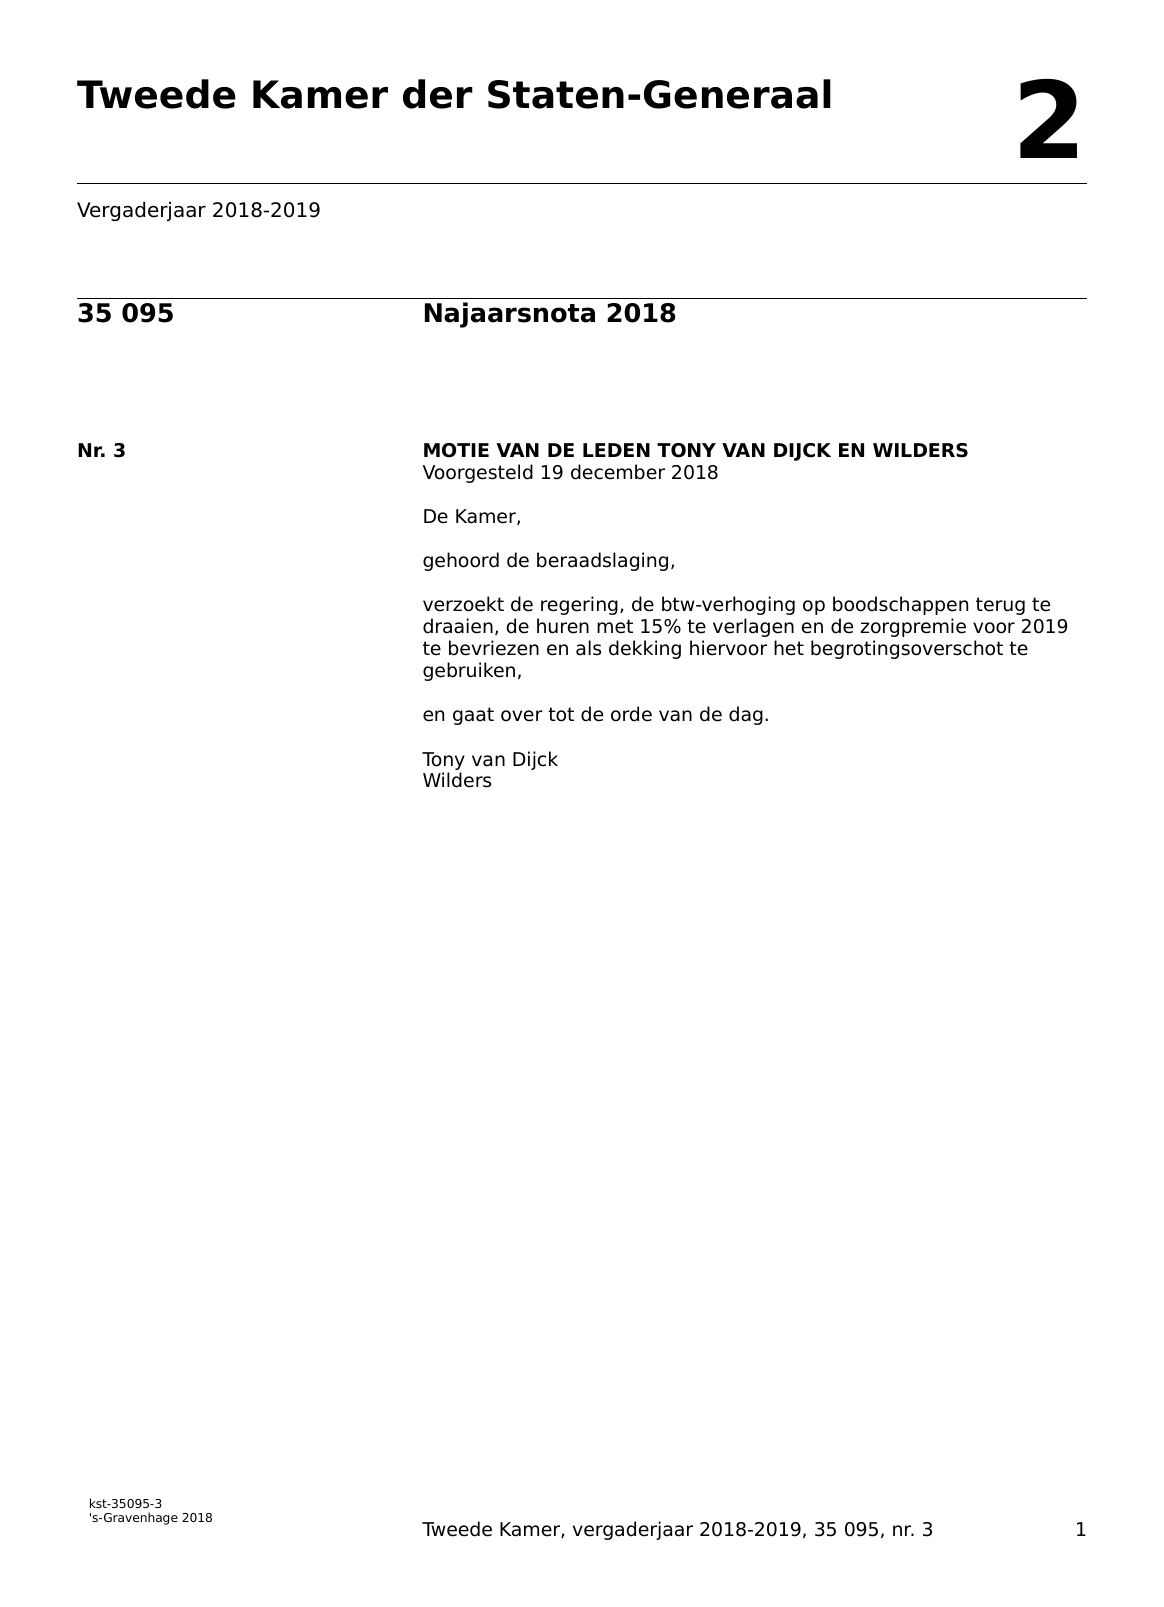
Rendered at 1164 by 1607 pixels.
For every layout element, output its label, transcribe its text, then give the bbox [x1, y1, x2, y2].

table_header 2 [886, 59, 1087, 183]
table_header Tweede Kamer der Staten-Generaal [77, 59, 886, 183]
text en gaat over tot de orde van de dag. [422, 704, 1087, 726]
text De Kamer, [422, 506, 1087, 528]
subtitle 35 095 Najaarsnota 2018 [77, 299, 1087, 329]
text kst-35095-3 [88, 1497, 323, 1511]
text gehoord de beraadslaging, [422, 550, 1087, 572]
table_cell Vergaderjaar 2018-2019 [77, 184, 1087, 298]
subtitle Nr. 3 MOTIE VAN DE LEDEN TONY VAN DIJCK EN WILDERS [77, 440, 1087, 462]
text Wilders [422, 770, 1087, 792]
text Tony van Dijck [422, 748, 1087, 770]
text Voorgesteld 19 december 2018 [422, 462, 1087, 484]
text 's-Gravenhage 2018 [88, 1511, 323, 1525]
text verzoekt de regering, de btw-verhoging op boodschappen terug te draaien, de huren met 15% te verlagen en de zorgpremie voor 2019 te bevriezen en als dekking hiervoor het begrotingsoverschot te gebruiken, [422, 594, 1087, 682]
